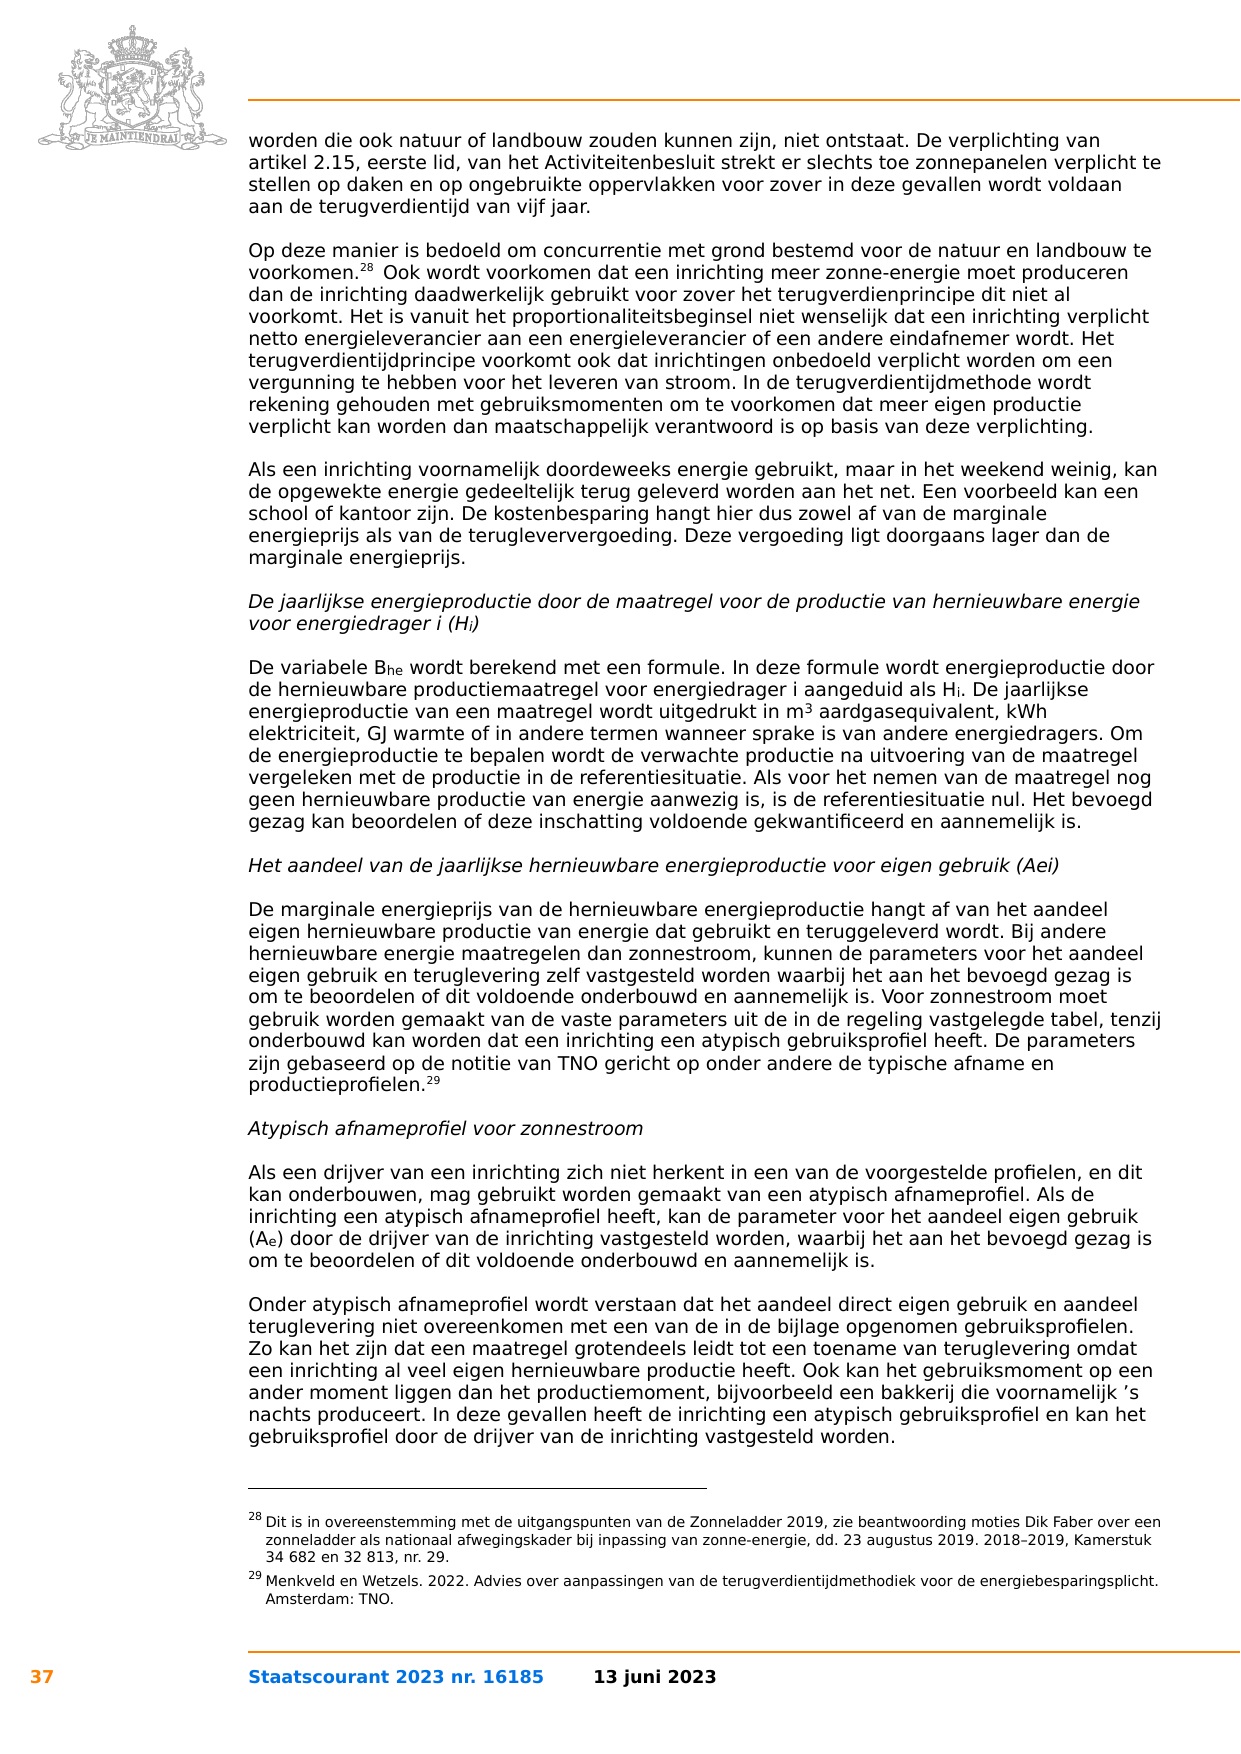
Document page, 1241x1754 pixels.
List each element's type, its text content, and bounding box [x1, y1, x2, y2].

subtitle Atypisch afnameprofiel voor zonnestroom [248, 1118, 1163, 1140]
subtitle De jaarlijkse energieproductie door de maatregel voor de productie van hernieuwbare energie voor energiedrager i (Hi) [248, 591, 1163, 635]
text Op deze manier is bedoeld om concurrentie met grond bestemd voor de natuur en landbouw te voorkomen. Ook wordt voorkomen dat een inrichting meer zonne-energie moet produceren dan de inrichting daadwerkelijk gebruikt voor zover het terugverdienprincipe dit niet al voorkomt. Het is vanuit het proportionaliteitsbeginsel niet wenselijk dat een inrichting verplicht netto energieleverancier aan een energieleverancier of een andere eindafnemer wordt. Het terugverdientijdprincipe voorkomt ook dat inrichtingen onbedoeld verplicht worden om een vergunning te hebben voor het leveren van stroom. In de terugverdientijdmethode wordt rekening gehouden met gebruiksmomenten om te voorkomen dat meer eigen productie verplicht kan worden dan maatschappelijk verantwoord is op basis van deze verplichting. [248, 240, 1163, 437]
text De marginale energieprijs van de hernieuwbare energieproductie hangt af van het aandeel eigen hernieuwbare productie van energie dat gebruikt en teruggeleverd wordt. Bij andere hernieuwbare energie maatregelen dan zonnestroom, kunnen de parameters voor het aandeel eigen gebruik en teruglevering zelf vastgesteld worden waarbij het aan het bevoegd gezag is om te beoordelen of dit voldoende onderbouwd en aannemelijk is. Voor zonnestroom moet gebruik worden gemaakt van de vaste parameters uit de in de regeling vastgelegde tabel, tenzij onderbouwd kan worden dat een inrichting een atypisch gebruiksprofiel heeft. De parameters zijn gebaseerd op de notitie van TNO gericht op onder andere de typische afname en productieprofielen. [248, 898, 1163, 1096]
text Als een inrichting voornamelijk doordeweeks energie gebruikt, maar in het weekend weinig, kan de opgewekte energie gedeeltelijk terug geleverd worden aan het net. Een voorbeeld kan een school of kantoor zijn. De kostenbesparing hangt hier dus zowel af van de marginale energieprijs als van de terugleververgoeding. Deze vergoeding ligt doorgaans lager dan de marginale energieprijs. [248, 459, 1163, 569]
text De variabele Bhe wordt berekend met een formule. In deze formule wordt energieproductie door de hernieuwbare productiemaatregel voor energiedrager i aangeduid als Hi. De jaarlijkse energieproductie van een maatregel wordt uitgedrukt in m3 aardgasequivalent, kWh elektriciteit, GJ warmte of in andere termen wanneer sprake is van andere energiedragers. Om de energieproductie te bepalen wordt de verwachte productie na uitvoering van de maatregel vergeleken met de productie in de referentiesituatie. Als voor het nemen van de maatregel nog geen hernieuwbare productie van energie aanwezig is, is de referentiesituatie nul. Het bevoegd gezag kan beoordelen of deze inschatting voldoende gekwantificeerd en aannemelijk is. [248, 657, 1163, 833]
text Als een drijver van een inrichting zich niet herkent in een van de voorgestelde profielen, en dit kan onderbouwen, mag gebruikt worden gemaakt van een atypisch afnameprofiel. Als de inrichting een atypisch afnameprofiel heeft, kan de parameter voor het aandeel eigen gebruik (Ae) door de drijver van de inrichting vastgesteld worden, waarbij het aan het bevoegd gezag is om te beoordelen of dit voldoende onderbouwd en aannemelijk is. [248, 1162, 1163, 1272]
picture [38, 25, 227, 150]
text Menkveld en Wetzels. 2022. Advies over aanpassingen van de terugverdientijdmethodiek voor de energiebesparingsplicht. Amsterdam: TNO. [248, 1569, 1163, 1608]
text Onder atypisch afnameprofiel wordt verstaan dat het aandeel direct eigen gebruik en aandeel teruglevering niet overeenkomen met een van de in de bijlage opgenomen gebruiksprofielen. Zo kan het zijn dat een maatregel grotendeels leidt tot een toename van teruglevering omdat een inrichting al veel eigen hernieuwbare productie heeft. Ook kan het gebruiksmoment op een ander moment liggen dan het productiemoment, bijvoorbeeld een bakkerij die voornamelijk ’s nachts produceert. In deze gevallen heeft de inrichting een atypisch gebruiksprofiel en kan het gebruiksprofiel door de drijver van de inrichting vastgesteld worden. [248, 1294, 1163, 1448]
subtitle Het aandeel van de jaarlijkse hernieuwbare energieproductie voor eigen gebruik (Aei) [248, 855, 1163, 877]
text Dit is in overeenstemming met de uitgangspunten van de Zonneladder 2019, zie beantwoording moties Dik Faber over een zonneladder als nationaal afwegingskader bij inpassing van zonne-energie, dd. 23 augustus 2019. 2018–2019, Kamerstuk 34 682 en 32 813, nr. 29. [248, 1510, 1163, 1566]
text worden die ook natuur of landbouw zouden kunnen zijn, niet ontstaat. De verplichting van artikel 2.15, eerste lid, van het Activiteitenbesluit strekt er slechts toe zonnepanelen verplicht te stellen op daken en op ongebruikte oppervlakken voor zover in deze gevallen wordt voldaan aan de terugverdientijd van vijf jaar. [248, 130, 1163, 218]
